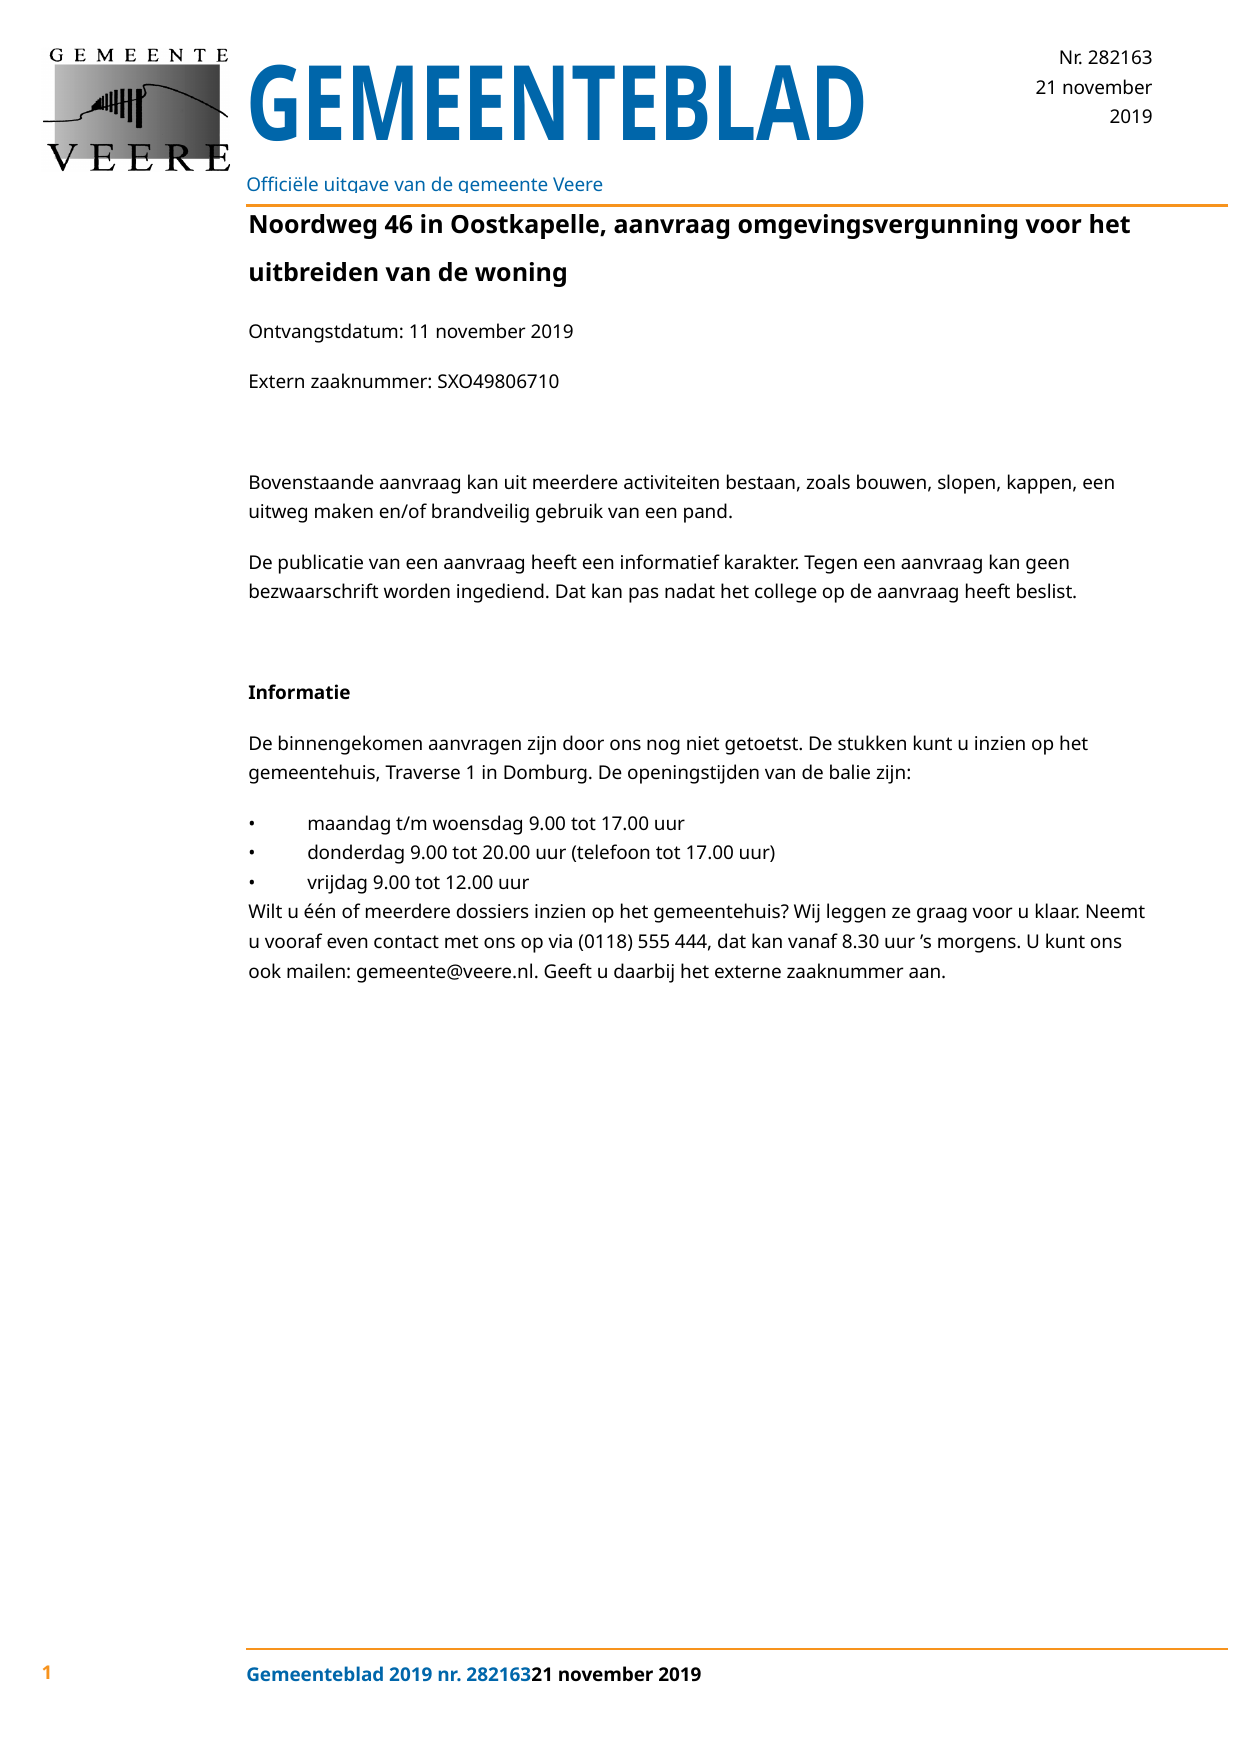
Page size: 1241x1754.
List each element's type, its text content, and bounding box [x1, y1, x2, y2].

picture [41, 47, 231, 172]
list donderdag 9.00 tot 20.00 uur (telefoon tot 17.00 uur) [248, 839, 1152, 865]
text De publicatie van een aanvraag heeft een informatief karakter. Tegen een aanvraag kan geen bezwaarschrift worden ingediend. Dat kan pas nadat het college op de aanvraag heeft beslist. [248, 549, 1152, 604]
text Wilt u één of meerdere dossiers inzien op het gemeentehuis? Wij leggen ze graag voor u klaar. Neemt u vooraf even contact met ons op via (0118) 555 444, dat kan vanaf 8.30 uur ’s morgens. U kunt ons ook mailen: gemeente@veere.nl. Geeft u daarbij het externe zaaknummer aan. [248, 899, 1152, 984]
list maandag t/m woensdag 9.00 tot 17.00 uur [248, 810, 1152, 836]
text Bovenstaande aanvraag kan uit meerdere activiteiten bestaan, zoals bouwen, slopen, kappen, een uitweg maken en/of brandveilig gebruik van een pand. [248, 469, 1152, 524]
text De binnengekomen aanvragen zijn door ons nog niet getoetst. De stukken kunt u inzien op het gemeentehuis, Traverse 1 in Domburg. De openingstijden van de balie zijn: [248, 730, 1152, 785]
list vrijdag 9.00 tot 12.00 uur [248, 869, 1152, 895]
text Ontvangstdatum: 11 november 2019 [248, 318, 1152, 344]
text Extern zaaknummer: SXO49806710 [248, 368, 1152, 394]
text Noordweg 46 in Oostkapelle, aanvraag omgevingsvergunning voor het uitbreiden van de woning [248, 207, 1152, 288]
text Informatie [248, 679, 1152, 705]
